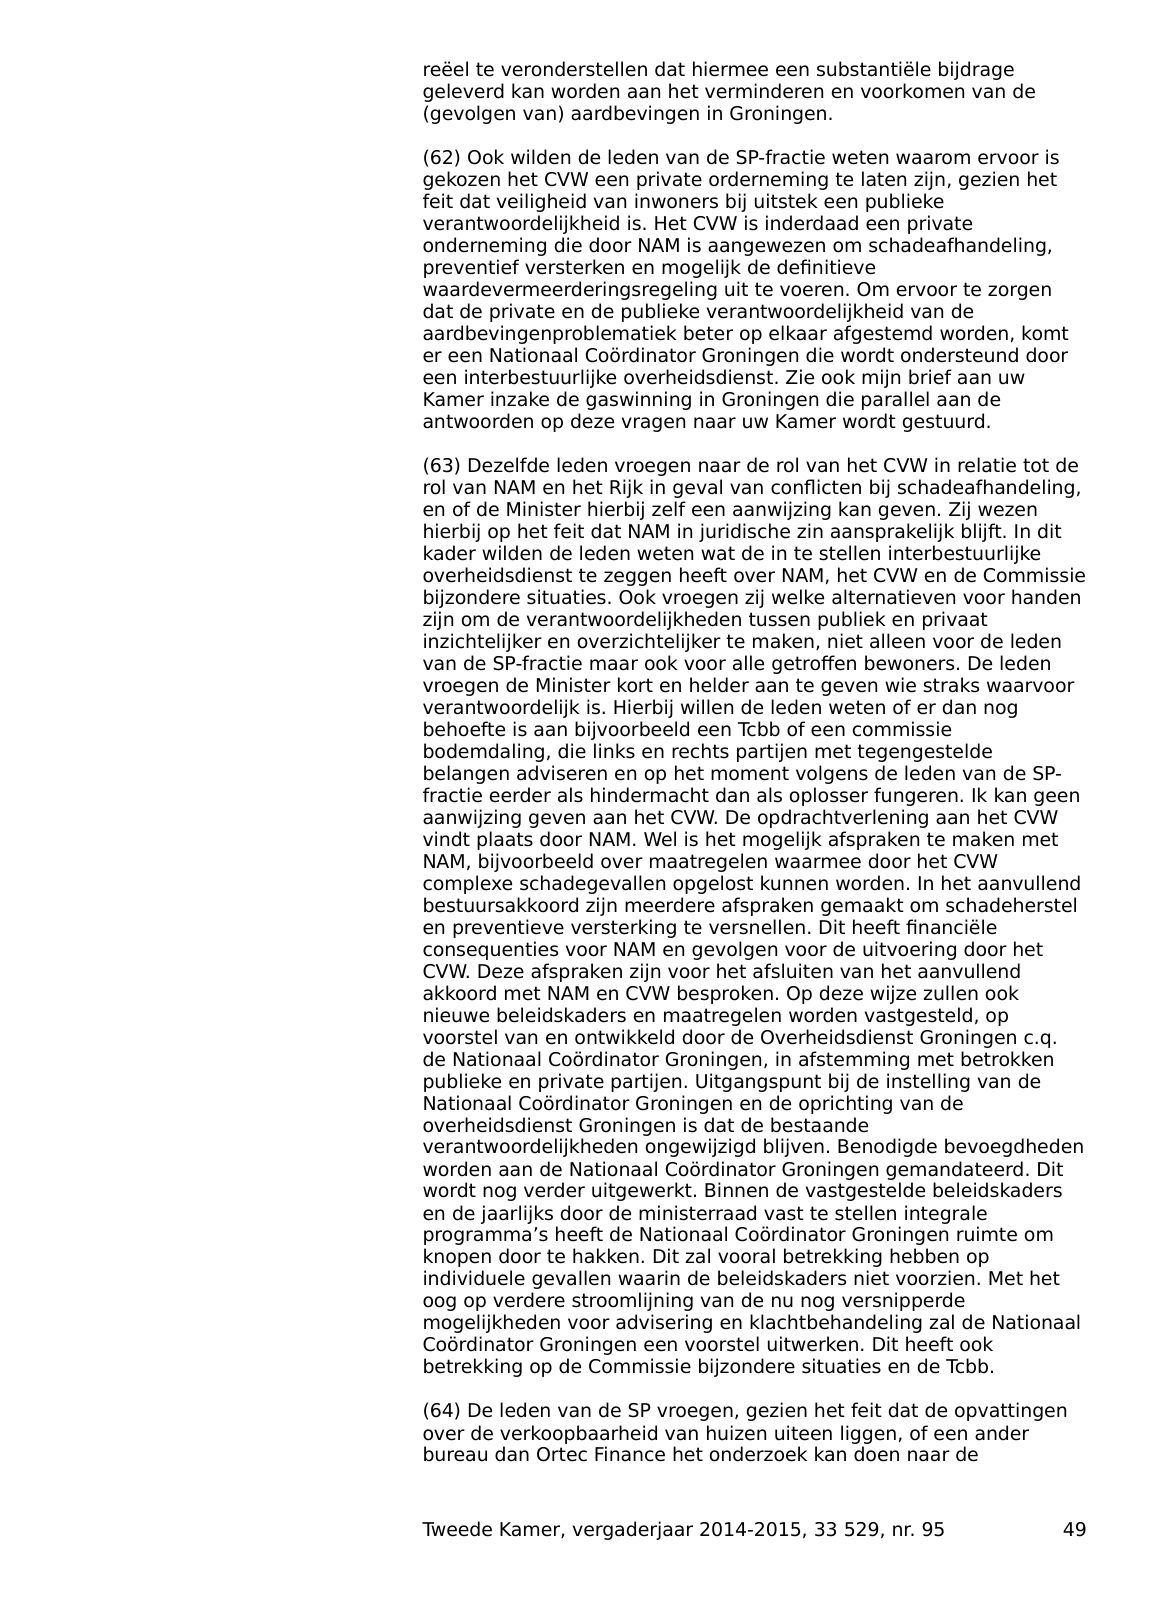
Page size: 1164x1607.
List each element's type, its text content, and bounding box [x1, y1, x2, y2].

text (63) Dezelfde leden vroegen naar de rol van het CVW in relatie tot de rol van NAM en het Rijk in geval van conflicten bij schadeafhandeling, en of de Minister hierbij zelf een aanwijzing kan geven. Zij wezen hierbij op het feit dat NAM in juridische zin aansprakelijk blijft. In dit kader wilden de leden weten wat de in te stellen interbestuurlijke overheidsdienst te zeggen heeft over NAM, het CVW en de Commissie bijzondere situaties. Ook vroegen zij welke alternatieven voor handen zijn om de verantwoordelijkheden tussen publiek en privaat inzichtelijker en overzichtelijker te maken, niet alleen voor de leden van de SP-fractie maar ook voor alle getroffen bewoners. De leden vroegen de Minister kort en helder aan te geven wie straks waarvoor verantwoordelijk is. Hierbij willen de leden weten of er dan nog behoefte is aan bijvoorbeeld een Tcbb of een commissie bodemdaling, die links en rechts partijen met tegengestelde belangen adviseren en op het moment volgens de leden van de SP-fractie eerder als hindermacht dan als oplosser fungeren. Ik kan geen aanwijzing geven aan het CVW. De opdrachtverlening aan het CVW vindt plaats door NAM. Wel is het mogelijk afspraken te maken met NAM, bijvoorbeeld over maatregelen waarmee door het CVW complexe schadegevallen opgelost kunnen worden. In het aanvullend bestuursakkoord zijn meerdere afspraken gemaakt om schadeherstel en preventieve versterking te versnellen. Dit heeft financiële consequenties voor NAM en gevolgen voor de uitvoering door het CVW. Deze afspraken zijn voor het afsluiten van het aanvullend akkoord met NAM en CVW besproken. Op deze wijze zullen ook nieuwe beleidskaders en maatregelen worden vastgesteld, op voorstel van en ontwikkeld door de Overheidsdienst Groningen c.q. de Nationaal Coördinator Groningen, in afstemming met betrokken publieke en private partijen. Uitgangspunt bij de instelling van de Nationaal Coördinator Groningen en de oprichting van de overheidsdienst Groningen is dat de bestaande verantwoordelijkheden ongewijzigd blijven. Benodigde bevoegdheden worden aan de Nationaal Coördinator Groningen gemandateerd. Dit wordt nog verder uitgewerkt. Binnen de vastgestelde beleidskaders en de jaarlijks door de ministerraad vast te stellen integrale programma’s heeft de Nationaal Coördinator Groningen ruimte om knopen door te hakken. Dit zal vooral betrekking hebben op individuele gevallen waarin de beleidskaders niet voorzien. Met het oog op verdere stroomlijning van de nu nog versnipperde mogelijkheden voor advisering en klachtbehandeling zal de Nationaal Coördinator Groningen een voorstel uitwerken. Dit heeft ook betrekking op de Commissie bijzondere situaties en de Tcbb. [422, 455, 1087, 1378]
text reëel te veronderstellen dat hiermee een substantiële bijdrage geleverd kan worden aan het verminderen en voorkomen van de (gevolgen van) aardbevingen in Groningen. [422, 59, 1087, 125]
text (62) Ook wilden de leden van de SP-fractie weten waarom ervoor is gekozen het CVW een private orderneming te laten zijn, gezien het feit dat veiligheid van inwoners bij uitstek een publieke verantwoordelijkheid is. Het CVW is inderdaad een private onderneming die door NAM is aangewezen om schadeafhandeling, preventief versterken en mogelijk de definitieve waardevermeerderingsregeling uit te voeren. Om ervoor te zorgen dat de private en de publieke verantwoordelijkheid van de aardbevingenproblematiek beter op elkaar afgestemd worden, komt er een Nationaal Coördinator Groningen die wordt ondersteund door een interbestuurlijke overheidsdienst. Zie ook mijn brief aan uw Kamer inzake de gaswinning in Groningen die parallel aan de antwoorden op deze vragen naar uw Kamer wordt gestuurd. [422, 147, 1087, 433]
text (64) De leden van de SP vroegen, gezien het feit dat de opvattingen over de verkoopbaarheid van huizen uiteen liggen, of een ander bureau dan Ortec Finance het onderzoek kan doen naar de [422, 1400, 1087, 1466]
